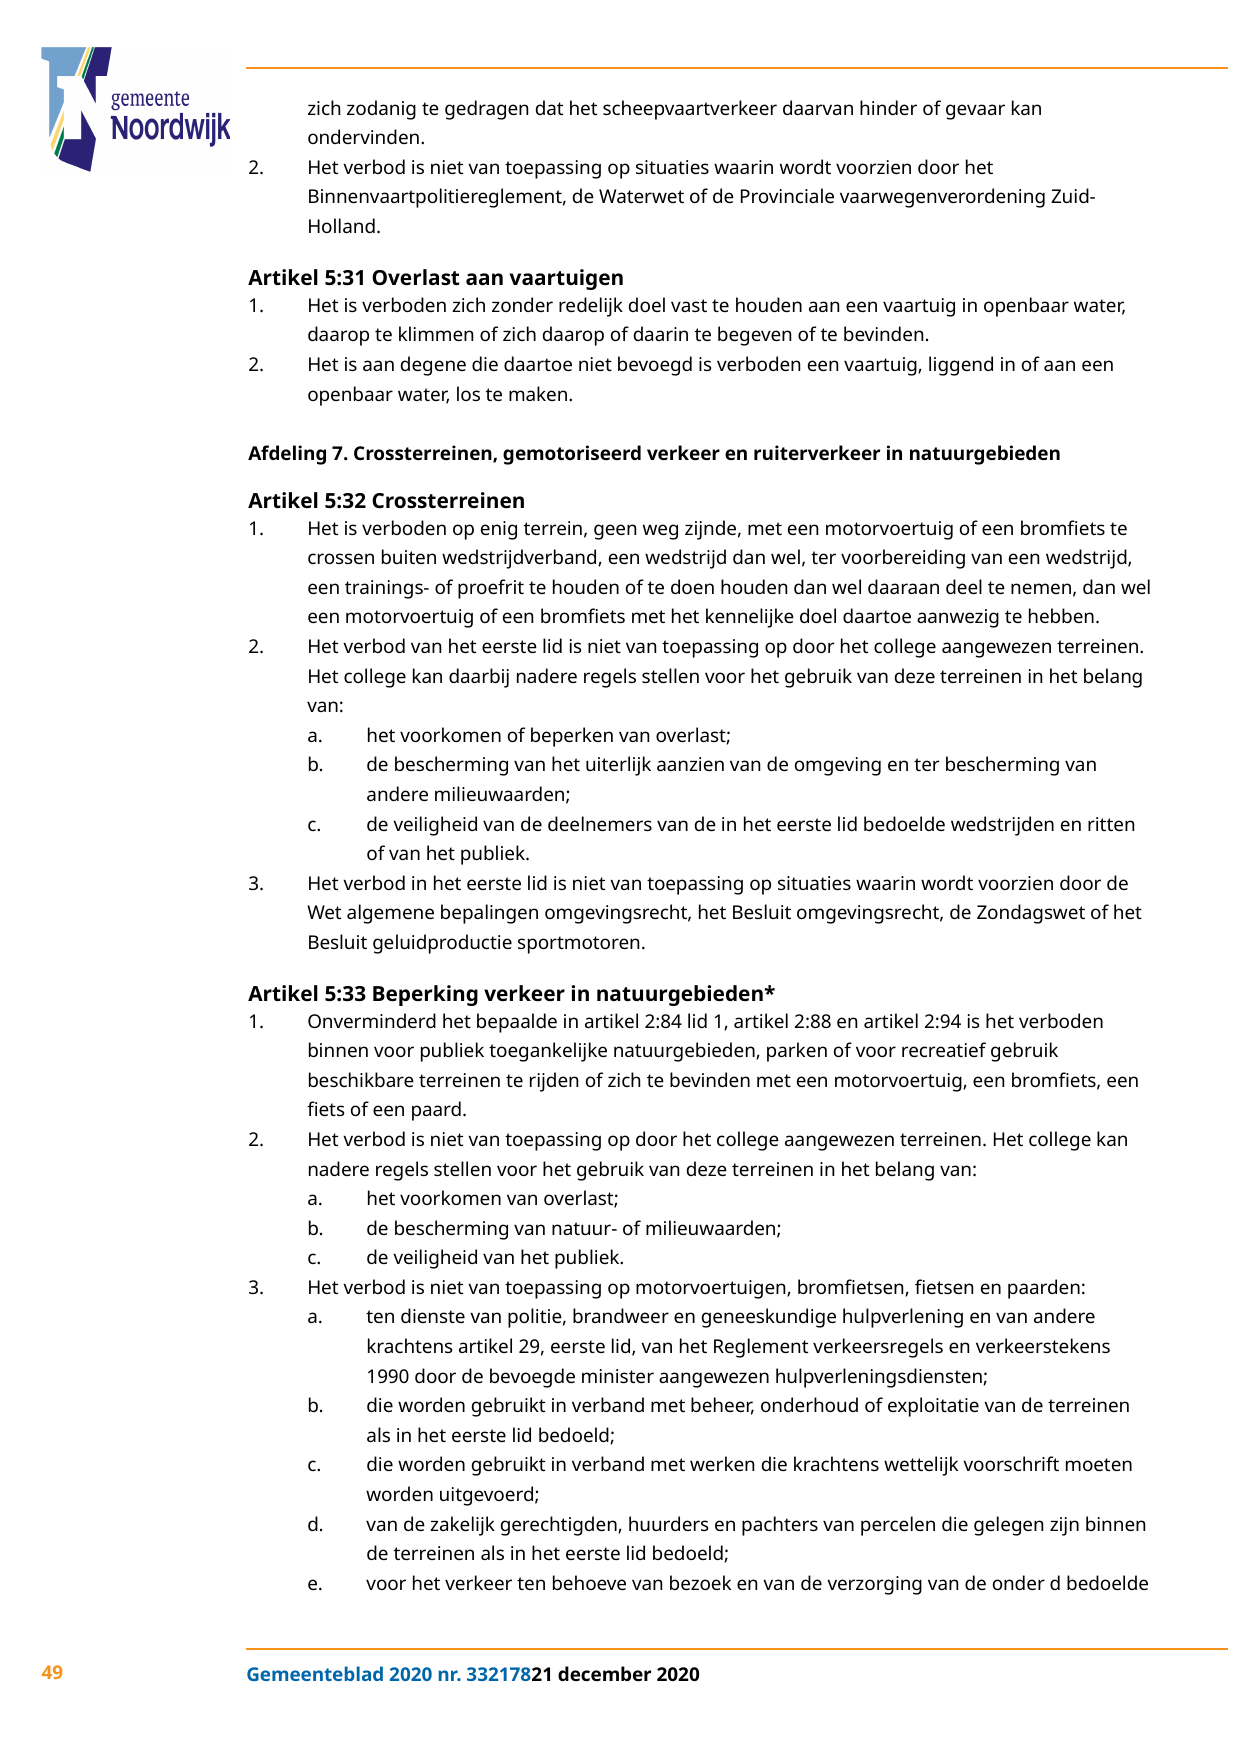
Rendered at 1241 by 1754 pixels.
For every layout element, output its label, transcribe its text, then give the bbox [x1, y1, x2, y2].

text Artikel 5:32 Crossterreinen [248, 486, 1152, 515]
list Het is verboden op enig terrein, geen weg zijnde, met een motorvoertuig of een bromfiets te crossen buiten wedstrijdverband, een wedstrijd dan wel, ter voorbereiding van een wedstrijd, een trainings- of proefrit te houden of te doen houden dan wel daaraan deel te nemen, dan wel een motorvoertuig of een bromfiets met het kennelijke doel daartoe aanwezig te hebben. [248, 515, 1152, 629]
list Het is aan degene die daartoe niet bevoegd is verboden een vaartuig, liggend in of aan een openbaar water, los te maken. [248, 351, 1152, 406]
list Het verbod is niet van toepassing op situaties waarin wordt voorzien door het Binnenvaartpolitiereglement, de Waterwet of de Provinciale vaarwegenverordening Zuid-Holland. [248, 154, 1152, 239]
picture [41, 47, 231, 172]
list die worden gebruikt in verband met beheer, onderhoud of exploitatie van de terreinen als in het eerste lid bedoeld; [307, 1392, 1152, 1448]
list Het is verboden zich zonder redelijk doel vast te houden aan een vaartuig in openbaar water, daarop te klimmen of zich daarop of daarin te begeven of te bevinden. [248, 292, 1152, 347]
list ten dienste van politie, brandweer en geneeskundige hulpverlening en van andere krachtens artikel 29, eerste lid, van het Reglement verkeersregels en verkeerstekens 1990 door de bevoegde minister aangewezen hulpverleningsdiensten; [307, 1304, 1152, 1389]
list het voorkomen van overlast; [307, 1185, 1152, 1211]
list de veiligheid van de deelnemers van de in het eerste lid bedoelde wedstrijden en ritten of van het publiek. [307, 811, 1152, 866]
text Artikel 5:31 Overlast aan vaartuigen [248, 263, 1152, 292]
list zich zodanig te gedragen dat het scheepvaartverkeer daarvan hinder of gevaar kan ondervinden. [248, 95, 1152, 150]
list voor het verkeer ten behoeve van bezoek en van de verzorging van de onder d bedoelde [307, 1570, 1152, 1596]
list Het verbod in het eerste lid is niet van toepassing op situaties waarin wordt voorzien door de Wet algemene bepalingen omgevingsrecht, het Besluit omgevingsrecht, de Zondagswet of het Besluit geluidproductie sportmotoren. [248, 870, 1152, 955]
list het voorkomen of beperken van overlast; [307, 722, 1152, 748]
list de veiligheid van het publiek. [307, 1244, 1152, 1270]
list Het verbod van het eerste lid is niet van toepassing op door het college aangewezen terreinen. Het college kan daarbij nadere regels stellen voor het gebruik van deze terreinen in het belang van: [248, 633, 1152, 718]
list van de zakelijk gerechtigden, huurders en pachters van percelen die gelegen zijn binnen de terreinen als in het eerste lid bedoeld; [307, 1511, 1152, 1566]
list Onverminderd het bepaalde in artikel 2:84 lid 1, artikel 2:88 en artikel 2:94 is het verboden binnen voor publiek toegankelijke natuurgebieden, parken of voor recreatief gebruik beschikbare terreinen te rijden of zich te bevinden met een motorvoertuig, een bromfiets, een fiets of een paard. [248, 1008, 1152, 1122]
text Artikel 5:33 Beperking verkeer in natuurgebieden* [248, 979, 1152, 1008]
list Het verbod is niet van toepassing op motorvoertuigen, bromfietsen, fietsen en paarden: [248, 1274, 1152, 1300]
list Het verbod is niet van toepassing op door het college aangewezen terreinen. Het college kan nadere regels stellen voor het gebruik van deze terreinen in het belang van: [248, 1126, 1152, 1182]
list die worden gebruikt in verband met werken die krachtens wettelijk voorschrift moeten worden uitgevoerd; [307, 1452, 1152, 1507]
list de bescherming van het uiterlijk aanzien van de omgeving en ter bescherming van andere milieuwaarden; [307, 752, 1152, 807]
list de bescherming van natuur- of milieuwaarden; [307, 1215, 1152, 1241]
text Afdeling 7. Crossterreinen, gemotoriseerd verkeer en ruiterverkeer in natuurgebieden [248, 440, 1152, 466]
